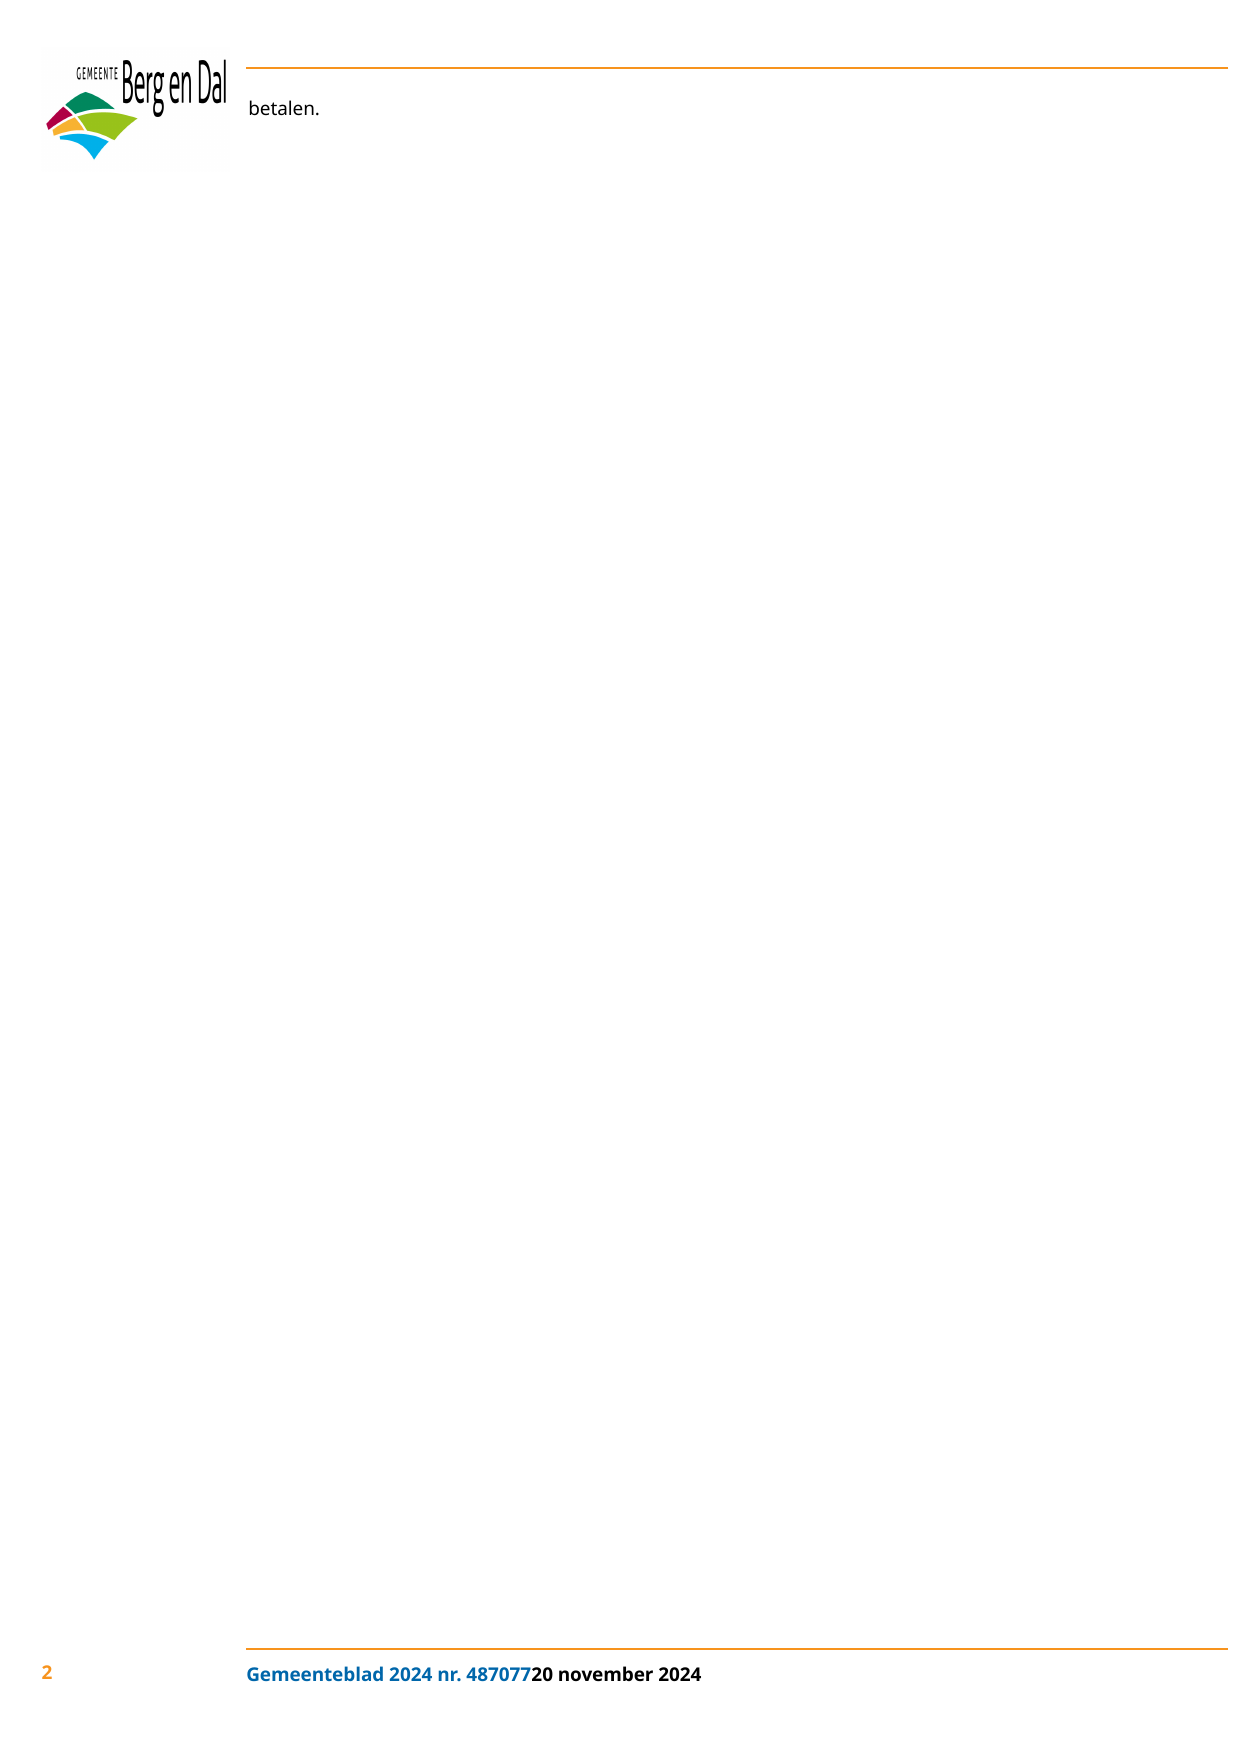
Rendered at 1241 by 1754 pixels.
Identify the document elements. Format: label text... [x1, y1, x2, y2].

picture [41, 47, 231, 172]
text betalen. [248, 95, 1152, 121]
